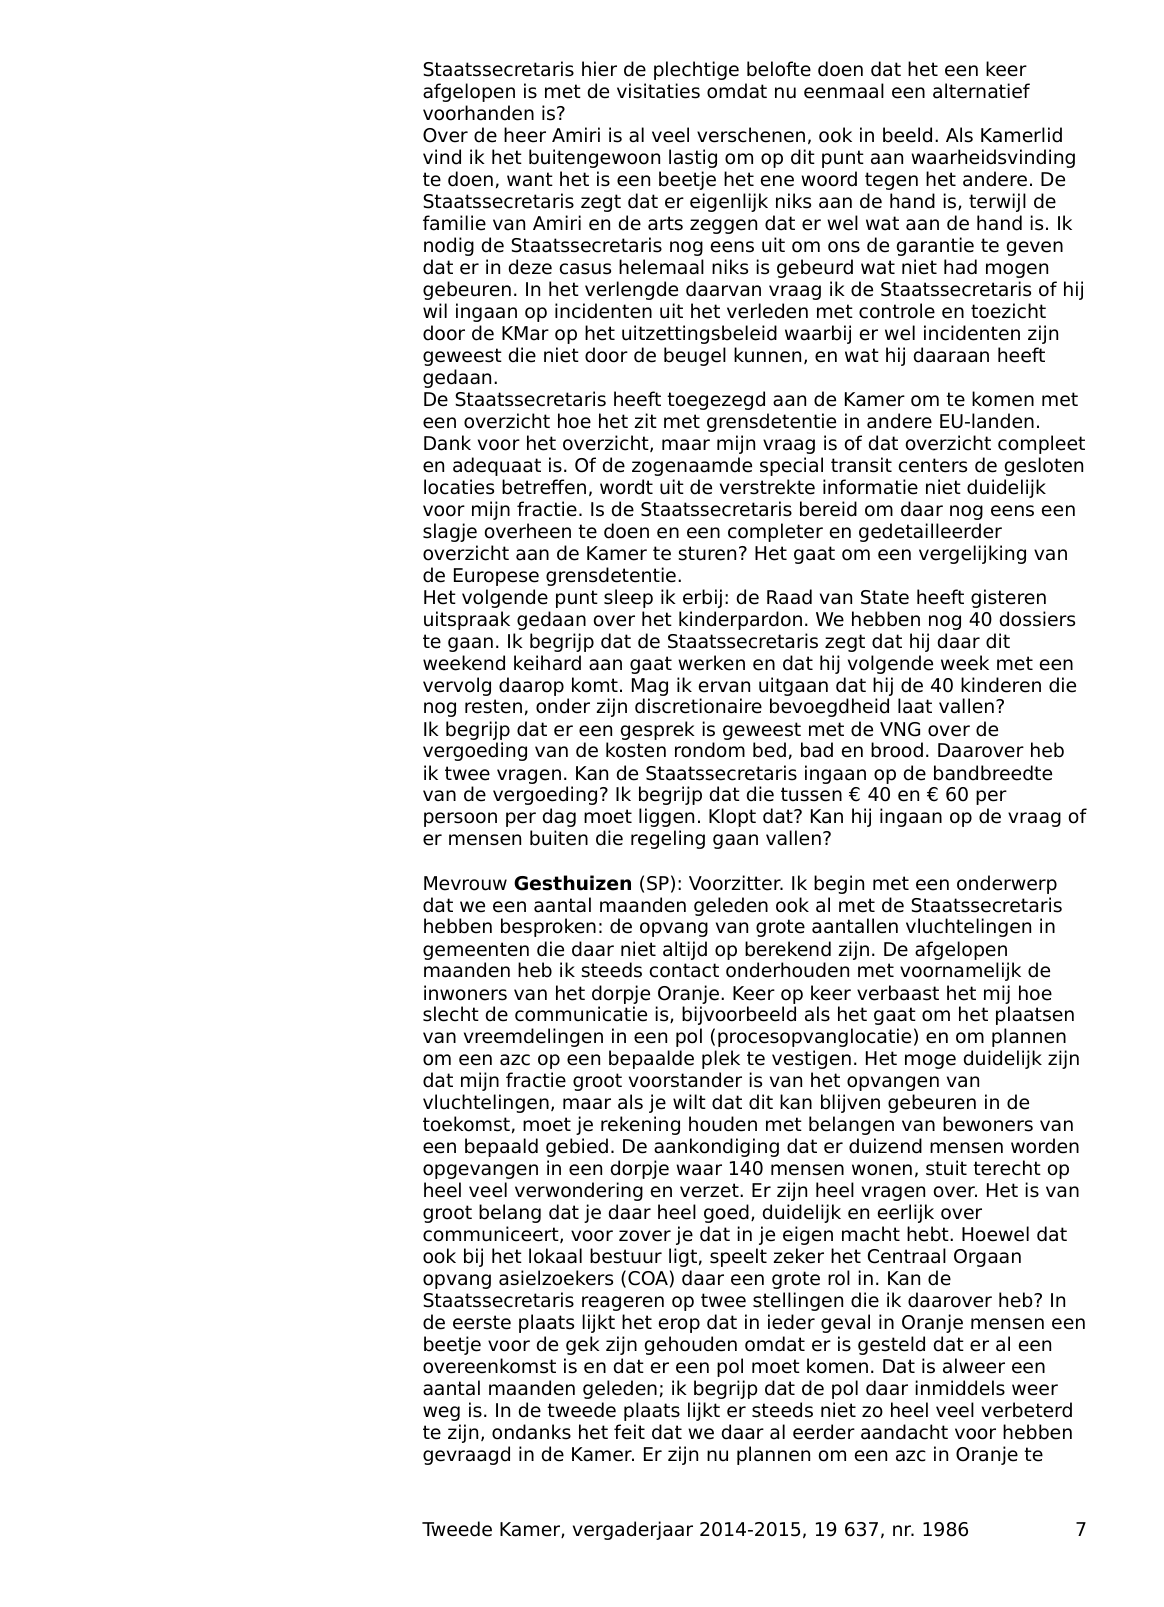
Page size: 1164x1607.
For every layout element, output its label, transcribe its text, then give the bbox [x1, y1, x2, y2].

text Ik begrijp dat er een gesprek is geweest met de VNG over de vergoeding van de kosten rondom bed, bad en brood. Daarover heb ik twee vragen. Kan de Staatssecretaris ingaan op de bandbreedte van de vergoeding? Ik begrijp dat die tussen € 40 en € 60 per persoon per dag moet liggen. Klopt dat? Kan hij ingaan op de vraag of er mensen buiten die regeling gaan vallen? [422, 718, 1087, 850]
text Mevrouw Gesthuizen (SP): Voorzitter. Ik begin met een onderwerp dat we een aantal maanden geleden ook al met de Staatssecretaris hebben besproken: de opvang van grote aantallen vluchtelingen in gemeenten die daar niet altijd op berekend zijn. De afgelopen maanden heb ik steeds contact onderhouden met voornamelijk de inwoners van het dorpje Oranje. Keer op keer verbaast het mij hoe slecht de communicatie is, bijvoorbeeld als het gaat om het plaatsen van vreemdelingen in een pol (procesopvanglocatie) en om plannen om een azc op een bepaalde plek te vestigen. Het moge duidelijk zijn dat mijn fractie groot voorstander is van het opvangen van vluchtelingen, maar als je wilt dat dit kan blijven gebeuren in de toekomst, moet je rekening houden met belangen van bewoners van een bepaald gebied. De aankondiging dat er duizend mensen worden opgevangen in een dorpje waar 140 mensen wonen, stuit terecht op heel veel verwondering en verzet. Er zijn heel vragen over. Het is van groot belang dat je daar heel goed, duidelijk en eerlijk over communiceert, voor zover je dat in je eigen macht hebt. Hoewel dat ook bij het lokaal bestuur ligt, speelt zeker het Centraal Orgaan opvang asielzoekers (COA) daar een grote rol in. Kan de Staatssecretaris reageren op twee stellingen die ik daarover heb? In de eerste plaats lijkt het erop dat in ieder geval in Oranje mensen een beetje voor de gek zijn gehouden omdat er is gesteld dat er al een overeenkomst is en dat er een pol moet komen. Dat is alweer een aantal maanden geleden; ik begrijp dat de pol daar inmiddels weer weg is. In de tweede plaats lijkt er steeds niet zo heel veel verbeterd te zijn, ondanks het feit dat we daar al eerder aandacht voor hebben gevraagd in de Kamer. Er zijn nu plannen om een azc in Oranje te [422, 872, 1087, 1466]
text Staatssecretaris hier de plechtige belofte doen dat het een keer afgelopen is met de visitaties omdat nu eenmaal een alternatief voorhanden is? [422, 59, 1087, 125]
text Over de heer Amiri is al veel verschenen, ook in beeld. Als Kamerlid vind ik het buitengewoon lastig om op dit punt aan waarheidsvinding te doen, want het is een beetje het ene woord tegen het andere. De Staatssecretaris zegt dat er eigenlijk niks aan de hand is, terwijl de familie van Amiri en de arts zeggen dat er wel wat aan de hand is. Ik nodig de Staatssecretaris nog eens uit om ons de garantie te geven dat er in deze casus helemaal niks is gebeurd wat niet had mogen gebeuren. In het verlengde daarvan vraag ik de Staatssecretaris of hij wil ingaan op incidenten uit het verleden met controle en toezicht door de KMar op het uitzettingsbeleid waarbij er wel incidenten zijn geweest die niet door de beugel kunnen, en wat hij daaraan heeft gedaan. [422, 125, 1087, 389]
text De Staatssecretaris heeft toegezegd aan de Kamer om te komen met een overzicht hoe het zit met grensdetentie in andere EU-landen. Dank voor het overzicht, maar mijn vraag is of dat overzicht compleet en adequaat is. Of de zogenaamde special transit centers de gesloten locaties betreffen, wordt uit de verstrekte informatie niet duidelijk voor mijn fractie. Is de Staatssecretaris bereid om daar nog eens een slagje overheen te doen en een completer en gedetailleerder overzicht aan de Kamer te sturen? Het gaat om een vergelijking van de Europese grensdetentie. [422, 389, 1087, 587]
text Het volgende punt sleep ik erbij: de Raad van State heeft gisteren uitspraak gedaan over het kinderpardon. We hebben nog 40 dossiers te gaan. Ik begrijp dat de Staatssecretaris zegt dat hij daar dit weekend keihard aan gaat werken en dat hij volgende week met een vervolg daarop komt. Mag ik ervan uitgaan dat hij de 40 kinderen die nog resten, onder zijn discretionaire bevoegdheid laat vallen? [422, 587, 1087, 718]
